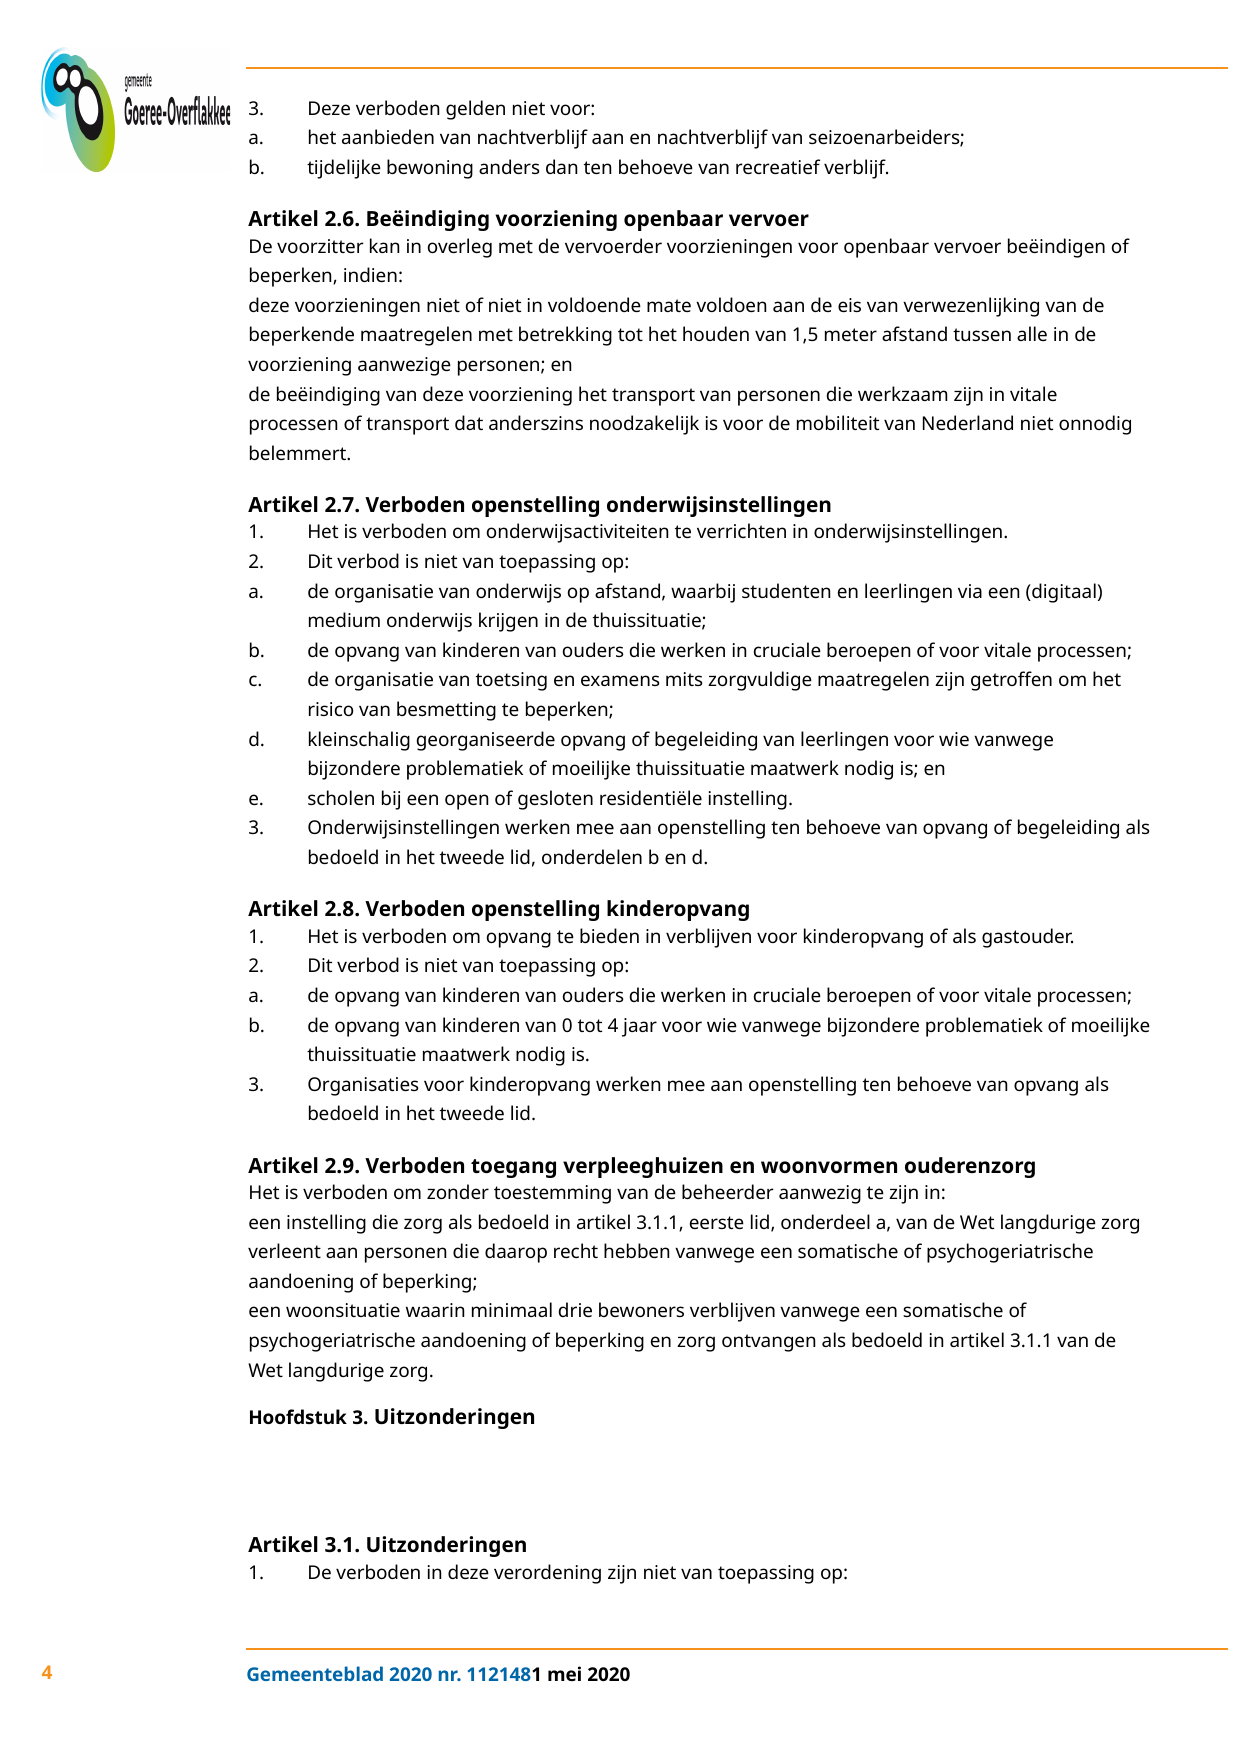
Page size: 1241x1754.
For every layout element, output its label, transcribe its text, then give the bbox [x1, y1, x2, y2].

list tijdelijke bewoning anders dan ten behoeve van recreatief verblijf. [248, 154, 1152, 180]
list de opvang van kinderen van ouders die werken in cruciale beroepen of voor vitale processen; [248, 982, 1152, 1008]
list Dit verbod is niet van toepassing op: [248, 953, 1152, 978]
picture [41, 47, 231, 172]
list Dit verbod is niet van toepassing op: [248, 548, 1152, 574]
text Artikel 3.1. Uitzonderingen [248, 1531, 1152, 1559]
text een woonsituatie waarin minimaal drie bewoners verblijven vanwege een somatische of psychogeriatrische aandoening of beperking en zorg ontvangen als bedoeld in artikel 3.1.1 van de Wet langdurige zorg. [248, 1298, 1152, 1383]
list Het is verboden om onderwijsactiviteiten te verrichten in onderwijsinstellingen. [248, 519, 1152, 544]
text Artikel 2.6. Beëindiging voorziening openbaar vervoer [248, 204, 1152, 233]
list Het is verboden om opvang te bieden in verblijven voor kinderopvang of als gastouder. [248, 923, 1152, 949]
list de opvang van kinderen van 0 tot 4 jaar voor wie vanwege bijzondere problematiek of moeilijke thuissituatie maatwerk nodig is. [248, 1012, 1152, 1067]
list scholen bij een open of gesloten residentiële instelling. [248, 785, 1152, 811]
text een instelling die zorg als bedoeld in artikel 3.1.1, eerste lid, onderdeel a, van de Wet langdurige zorg verleent aan personen die daarop recht hebben vanwege een somatische of psychogeriatrische aandoening of beperking; [248, 1209, 1152, 1294]
text deze voorzieningen niet of niet in voldoende mate voldoen aan de eis van verwezenlijking van de beperkende maatregelen met betrekking tot het houden van 1,5 meter afstand tussen alle in de voorziening aanwezige personen; en [248, 292, 1152, 377]
list de organisatie van onderwijs op afstand, waarbij studenten en leerlingen via een (digitaal) medium onderwijs krijgen in de thuissituatie; [248, 578, 1152, 633]
text Artikel 2.9. Verboden toegang verpleeghuizen en woonvormen ouderenzorg [248, 1151, 1152, 1179]
list de opvang van kinderen van ouders die werken in cruciale beroepen of voor vitale processen; [248, 637, 1152, 663]
list De verboden in deze verordening zijn niet van toepassing op: [248, 1559, 1152, 1585]
text De voorzitter kan in overleg met de vervoerder voorzieningen voor openbaar vervoer beëindigen of beperken, indien: [248, 233, 1152, 288]
list de organisatie van toetsing en examens mits zorgvuldige maatregelen zijn getroffen om het risico van besmetting te beperken; [248, 667, 1152, 722]
text Artikel 2.7. Verboden openstelling onderwijsinstellingen [248, 490, 1152, 519]
list Deze verboden gelden niet voor: [248, 95, 1152, 121]
text de beëindiging van deze voorziening het transport van personen die werkzaam zijn in vitale processen of transport dat anderszins noodzakelijk is voor de mobiliteit van Nederland niet onnodig belemmert. [248, 381, 1152, 466]
list Onderwijsinstellingen werken mee aan openstelling ten behoeve van opvang of begeleiding als bedoeld in het tweede lid, onderdelen b en d. [248, 814, 1152, 870]
text Het is verboden om zonder toestemming van de beheerder aanwezig te zijn in: [248, 1179, 1152, 1205]
list kleinschalig georganiseerde opvang of begeleiding van leerlingen voor wie vanwege bijzondere problematiek of moeilijke thuissituatie maatwerk nodig is; en [248, 726, 1152, 781]
list het aanbieden van nachtverblijf aan en nachtverblijf van seizoenarbeiders; [248, 124, 1152, 150]
text Artikel 2.8. Verboden openstelling kinderopvang [248, 894, 1152, 923]
text Hoofdstuk 3. Uitzonderingen [248, 1402, 1152, 1431]
list Organisaties voor kinderopvang werken mee aan openstelling ten behoeve van opvang als bedoeld in het tweede lid. [248, 1071, 1152, 1126]
